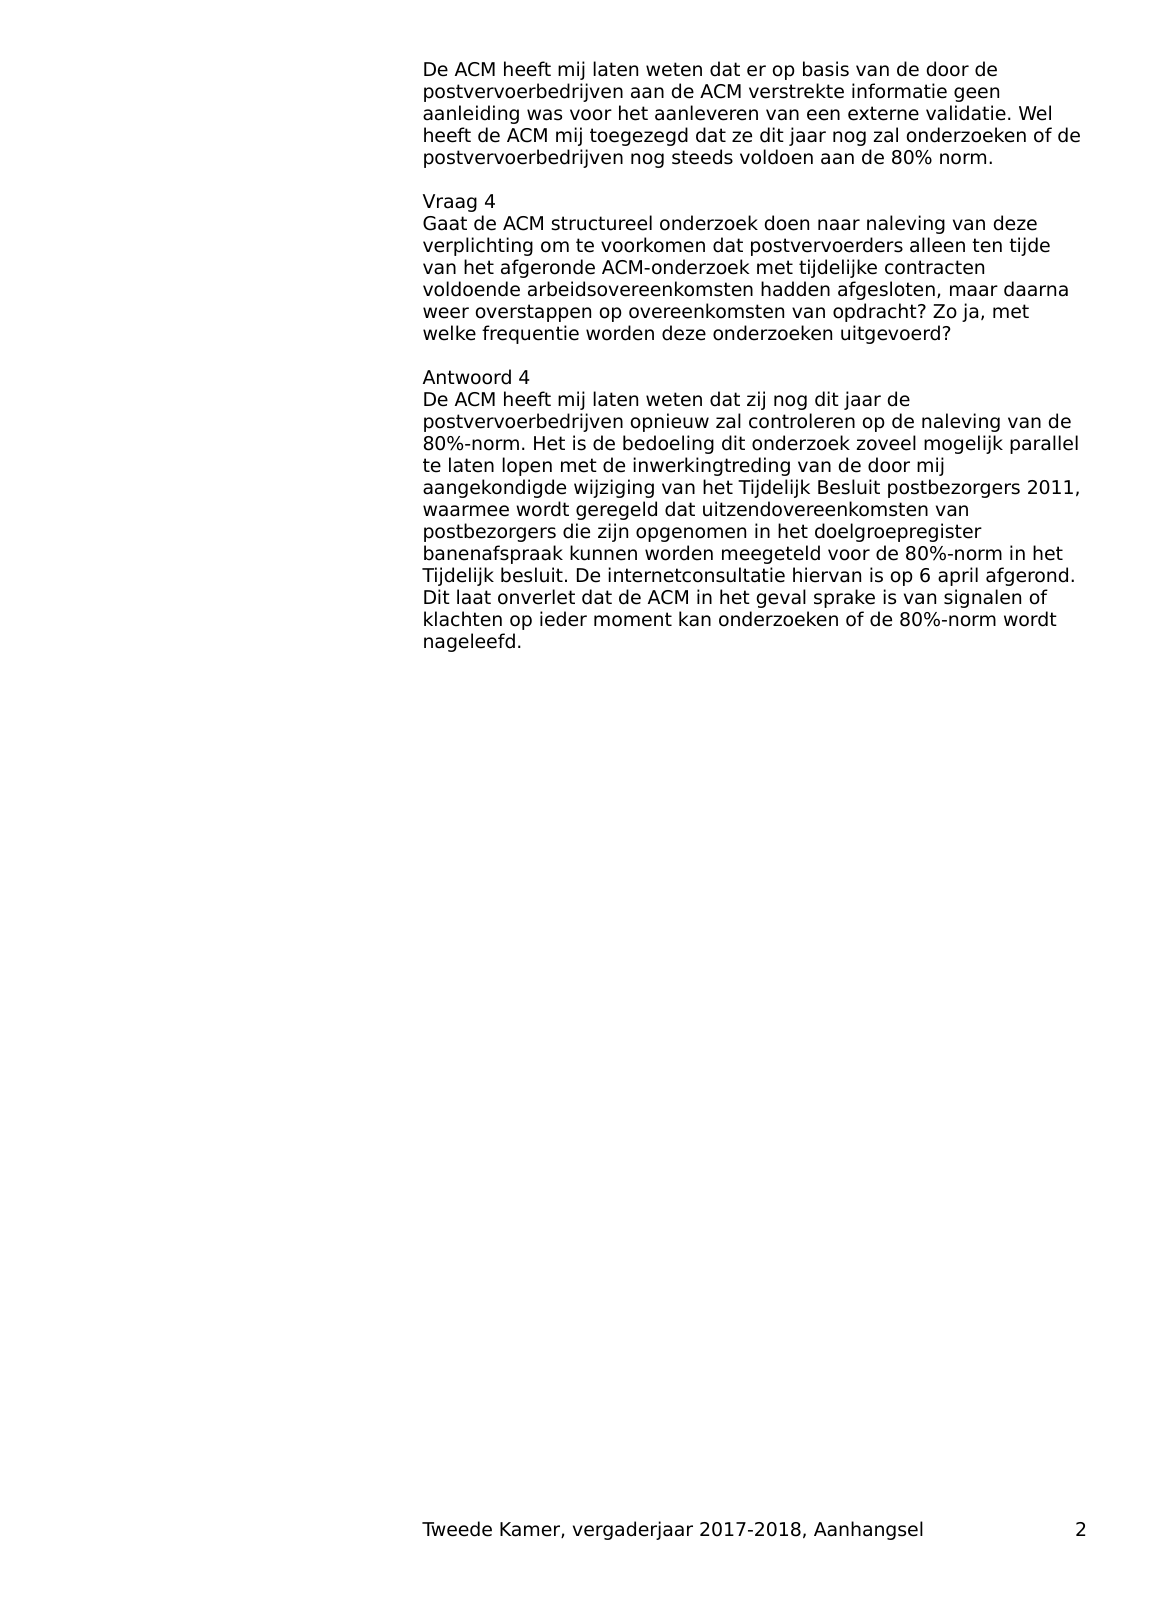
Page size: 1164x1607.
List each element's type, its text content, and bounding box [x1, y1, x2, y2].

text De ACM heeft mij laten weten dat er op basis van de door de postvervoerbedrijven aan de ACM verstrekte informatie geen aanleiding was voor het aanleveren van een externe validatie. Wel heeft de ACM mij toegezegd dat ze dit jaar nog zal onderzoeken of de postvervoerbedrijven nog steeds voldoen aan de 80% norm. [422, 59, 1087, 169]
text Vraag 4 [422, 191, 1087, 213]
text Antwoord 4 [422, 367, 1087, 389]
text Gaat de ACM structureel onderzoek doen naar naleving van deze verplichting om te voorkomen dat postvervoerders alleen ten tijde van het afgeronde ACM-onderzoek met tijdelijke contracten voldoende arbeidsovereenkomsten hadden afgesloten, maar daarna weer overstappen op overeenkomsten van opdracht? Zo ja, met welke frequentie worden deze onderzoeken uitgevoerd? [422, 213, 1087, 345]
text De ACM heeft mij laten weten dat zij nog dit jaar de postvervoerbedrijven opnieuw zal controleren op de naleving van de 80%-norm. Het is de bedoeling dit onderzoek zoveel mogelijk parallel te laten lopen met de inwerkingtreding van de door mij aangekondigde wijziging van het Tijdelijk Besluit postbezorgers 2011, waarmee wordt geregeld dat uitzendovereenkomsten van postbezorgers die zijn opgenomen in het doelgroepregister banenafspraak kunnen worden meegeteld voor de 80%-norm in het Tijdelijk besluit. De internetconsultatie hiervan is op 6 april afgerond. Dit laat onverlet dat de ACM in het geval sprake is van signalen of klachten op ieder moment kan onderzoeken of de 80%-norm wordt nageleefd. [422, 389, 1087, 653]
